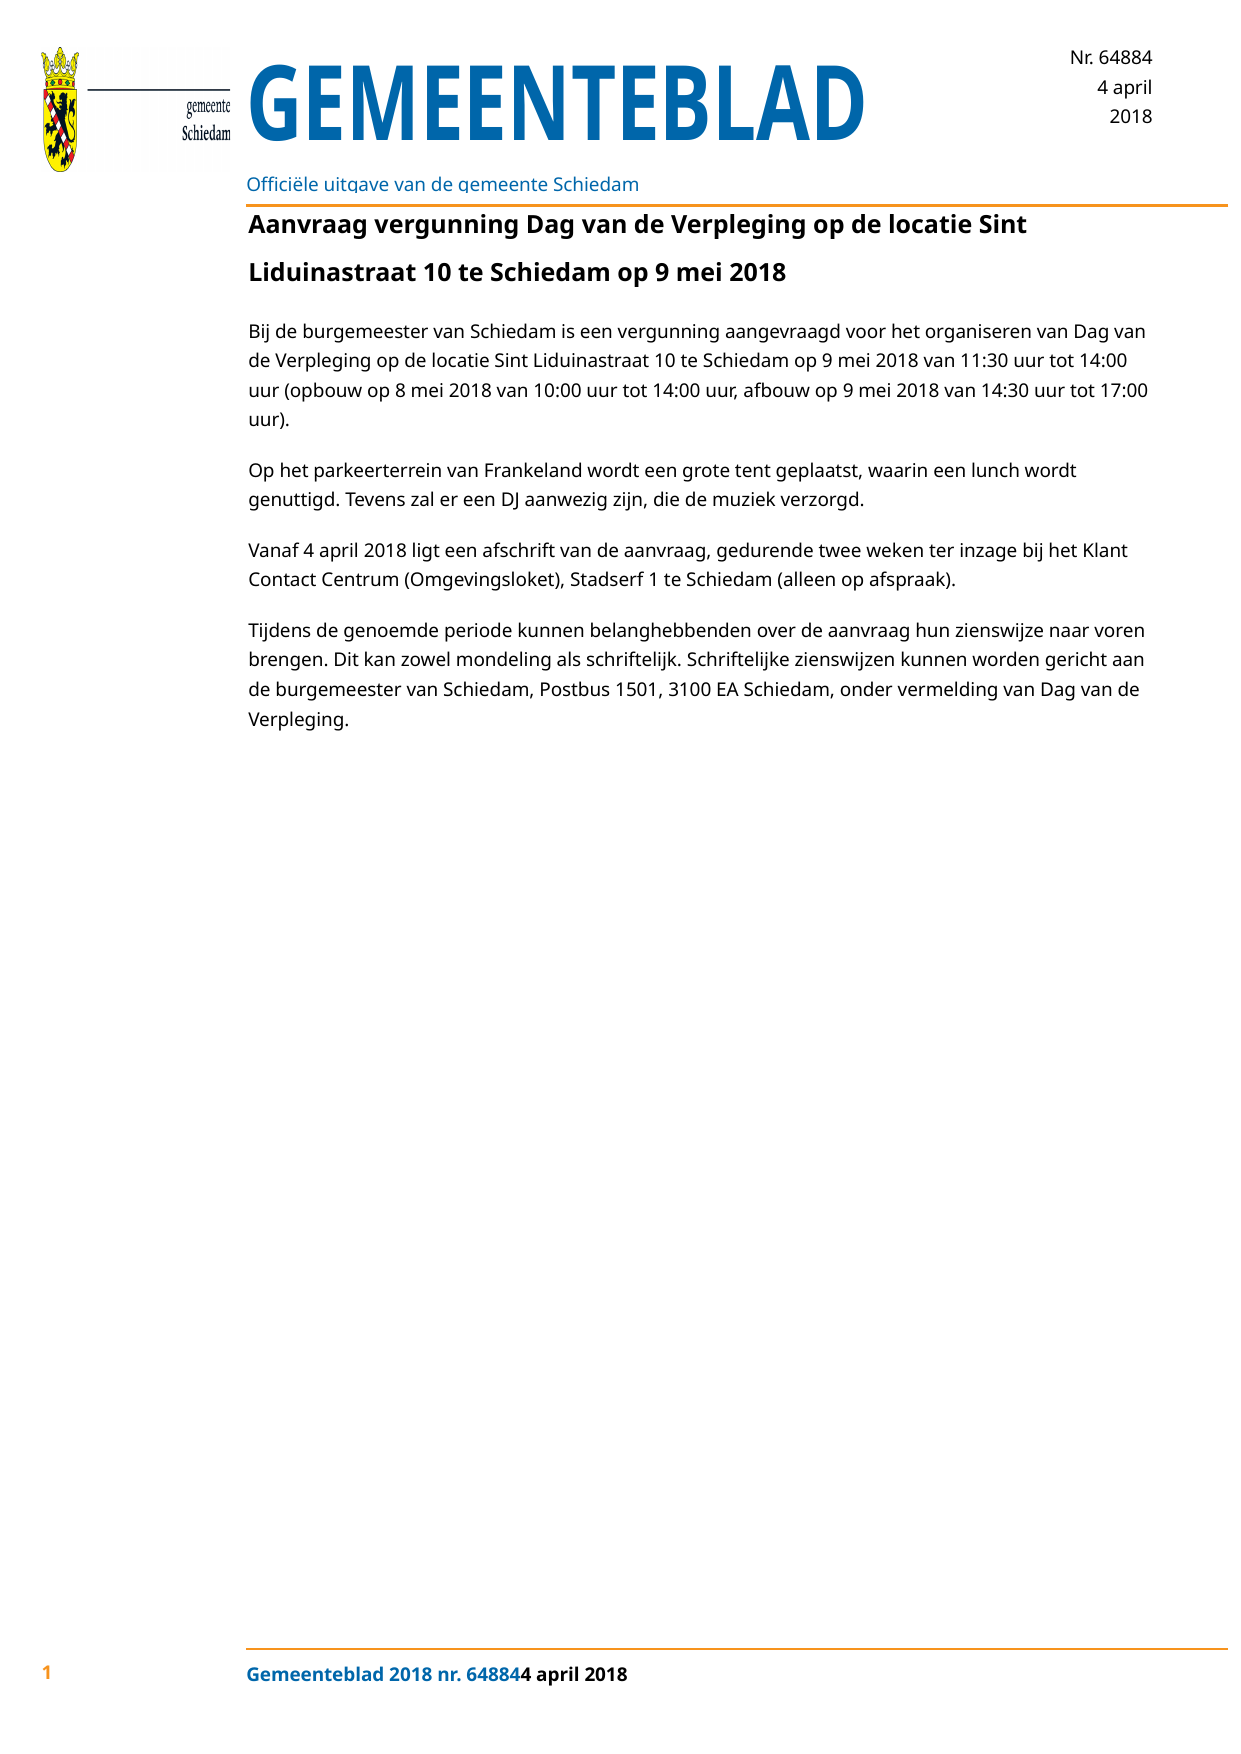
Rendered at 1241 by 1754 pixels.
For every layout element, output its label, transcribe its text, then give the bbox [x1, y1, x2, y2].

text Bij de burgemeester van Schiedam is een vergunning aangevraagd voor het organiseren van Dag van de Verpleging op de locatie Sint Liduinastraat 10 te Schiedam op 9 mei 2018 van 11:30 uur tot 14:00 uur (opbouw op 8 mei 2018 van 10:00 uur tot 14:00 uur, afbouw op 9 mei 2018 van 14:30 uur tot 17:00 uur). [248, 318, 1152, 432]
picture [41, 47, 231, 172]
text Op het parkeerterrein van Frankeland wordt een grote tent geplaatst, waarin een lunch wordt genuttigd. Tevens zal er een DJ aanwezig zijn, die de muziek verzorgd. [248, 457, 1152, 512]
text Aanvraag vergunning Dag van de Verpleging op de locatie Sint Liduinastraat 10 te Schiedam op 9 mei 2018 [248, 207, 1152, 288]
text Vanaf 4 april 2018 ligt een afschrift van de aanvraag, gedurende twee weken ter inzage bij het Klant Contact Centrum (Omgevingsloket), Stadserf 1 te Schiedam (alleen op afspraak). [248, 537, 1152, 592]
text Tijdens de genoemde periode kunnen belanghebbenden over de aanvraag hun zienswijze naar voren brengen. Dit kan zowel mondeling als schriftelijk. Schriftelijke zienswijzen kunnen worden gericht aan de burgemeester van Schiedam, Postbus 1501, 3100 EA Schiedam, onder vermelding van Dag van de Verpleging. [248, 617, 1152, 732]
